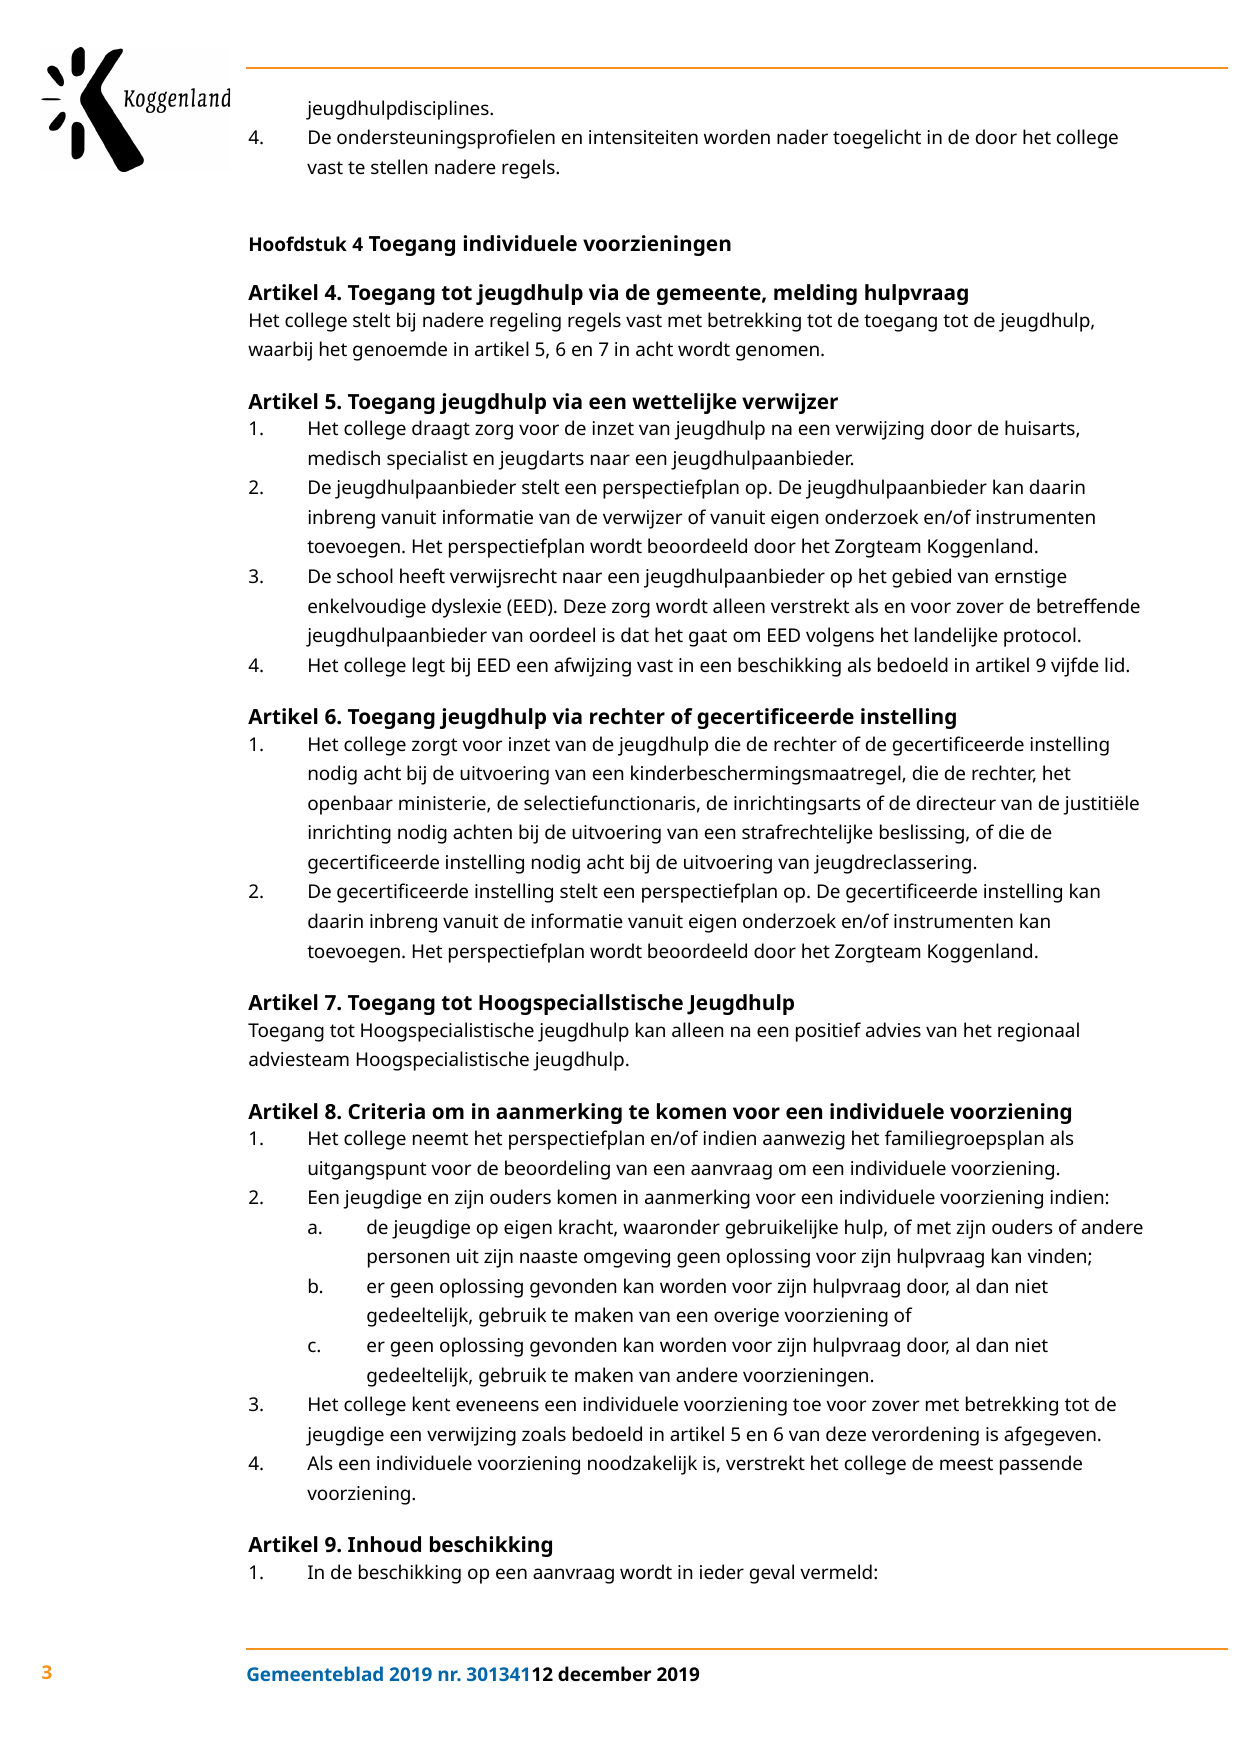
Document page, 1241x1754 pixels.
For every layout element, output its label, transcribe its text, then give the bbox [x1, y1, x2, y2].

list De gecertificeerde instelling stelt een perspectiefplan op. De gecertificeerde instelling kan daarin inbreng vanuit de informatie vanuit eigen onderzoek en/of instrumenten kan toevoegen. Het perspectiefplan wordt beoordeeld door het Zorgteam Koggenland. [248, 879, 1152, 964]
list Het college legt bij EED een afwijzing vast in een beschikking als bedoeld in artikel 9 vijfde lid. [248, 652, 1152, 678]
list Een jeugdige en zijn ouders komen in aanmerking voor een individuele voorziening indien: [248, 1184, 1152, 1210]
list In de beschikking op een aanvraag wordt in ieder geval vermeld: [248, 1559, 1152, 1585]
picture [41, 47, 231, 172]
list er geen oplossing gevonden kan worden voor zijn hulpvraag door, al dan niet gedeeltelijk, gebruik te maken van andere voorzieningen. [307, 1332, 1152, 1388]
list de jeugdige op eigen kracht, waaronder gebruikelijke hulp, of met zijn ouders of andere personen uit zijn naaste omgeving geen oplossing voor zijn hulpvraag kan vinden; [307, 1214, 1152, 1269]
text Artikel 5. Toegang jeugdhulp via een wettelijke verwijzer [248, 387, 1152, 415]
list jeugdhulpdisciplines. [248, 95, 1152, 121]
text Artikel 7. Toegang tot Hoogspeciallstische Jeugdhulp [248, 988, 1152, 1017]
list De jeugdhulpaanbieder stelt een perspectiefplan op. De jeugdhulpaanbieder kan daarin inbreng vanuit informatie van de verwijzer of vanuit eigen onderzoek en/of instrumenten toevoegen. Het perspectiefplan wordt beoordeeld door het Zorgteam Koggenland. [248, 474, 1152, 559]
list Het college zorgt voor inzet van de jeugdhulp die de rechter of de gecertificeerde instelling nodig acht bij de uitvoering van een kinderbeschermingsmaatregel, die de rechter, het openbaar ministerie, de selectiefunctionaris, de inrichtingsarts of de directeur van de justitiële inrichting nodig achten bij de uitvoering van een strafrechtelijke beslissing, of die de gecertificeerde instelling nodig acht bij de uitvoering van jeugdreclassering. [248, 731, 1152, 875]
list Het college draagt zorg voor de inzet van jeugdhulp na een verwijzing door de huisarts, medisch specialist en jeugdarts naar een jeugdhulpaanbieder. [248, 415, 1152, 471]
list er geen oplossing gevonden kan worden voor zijn hulpvraag door, al dan niet gedeeltelijk, gebruik te maken van een overige voorziening of [307, 1273, 1152, 1328]
text Artikel 4. Toegang tot jeugdhulp via de gemeente, melding hulpvraag [248, 278, 1152, 307]
list Het college kent eveneens een individuele voorziening toe voor zover met betrekking tot de jeugdige een verwijzing zoals bedoeld in artikel 5 en 6 van deze verordening is afgegeven. [248, 1391, 1152, 1447]
list Als een individuele voorziening noodzakelijk is, verstrekt het college de meest passende voorziening. [248, 1451, 1152, 1506]
text Artikel 9. Inhoud beschikking [248, 1531, 1152, 1559]
text Toegang tot Hoogspecialistische jeugdhulp kan alleen na een positief advies van het regionaal adviesteam Hoogspecialistische jeugdhulp. [248, 1017, 1152, 1072]
list De school heeft verwijsrecht naar een jeugdhulpaanbieder op het gebied van ernstige enkelvoudige dyslexie (EED). Deze zorg wordt alleen verstrekt als en voor zover de betreffende jeugdhulpaanbieder van oordeel is dat het gaat om EED volgens het landelijke protocol. [248, 563, 1152, 648]
text Hoofdstuk 4 Toegang individuele voorzieningen [248, 229, 1152, 258]
text Artikel 6. Toegang jeugdhulp via rechter of gecertificeerde instelling [248, 702, 1152, 731]
list Het college neemt het perspectiefplan en/of indien aanwezig het familiegroepsplan als uitgangspunt voor de beoordeling van een aanvraag om een individuele voorziening. [248, 1125, 1152, 1181]
list De ondersteuningsprofielen en intensiteiten worden nader toegelicht in de door het college vast te stellen nadere regels. [248, 124, 1152, 180]
text Artikel 8. Criteria om in aanmerking te komen voor een individuele voorziening [248, 1097, 1152, 1125]
text Het college stelt bij nadere regeling regels vast met betrekking tot de toegang tot de jeugdhulp, waarbij het genoemde in artikel 5, 6 en 7 in acht wordt genomen. [248, 307, 1152, 362]
